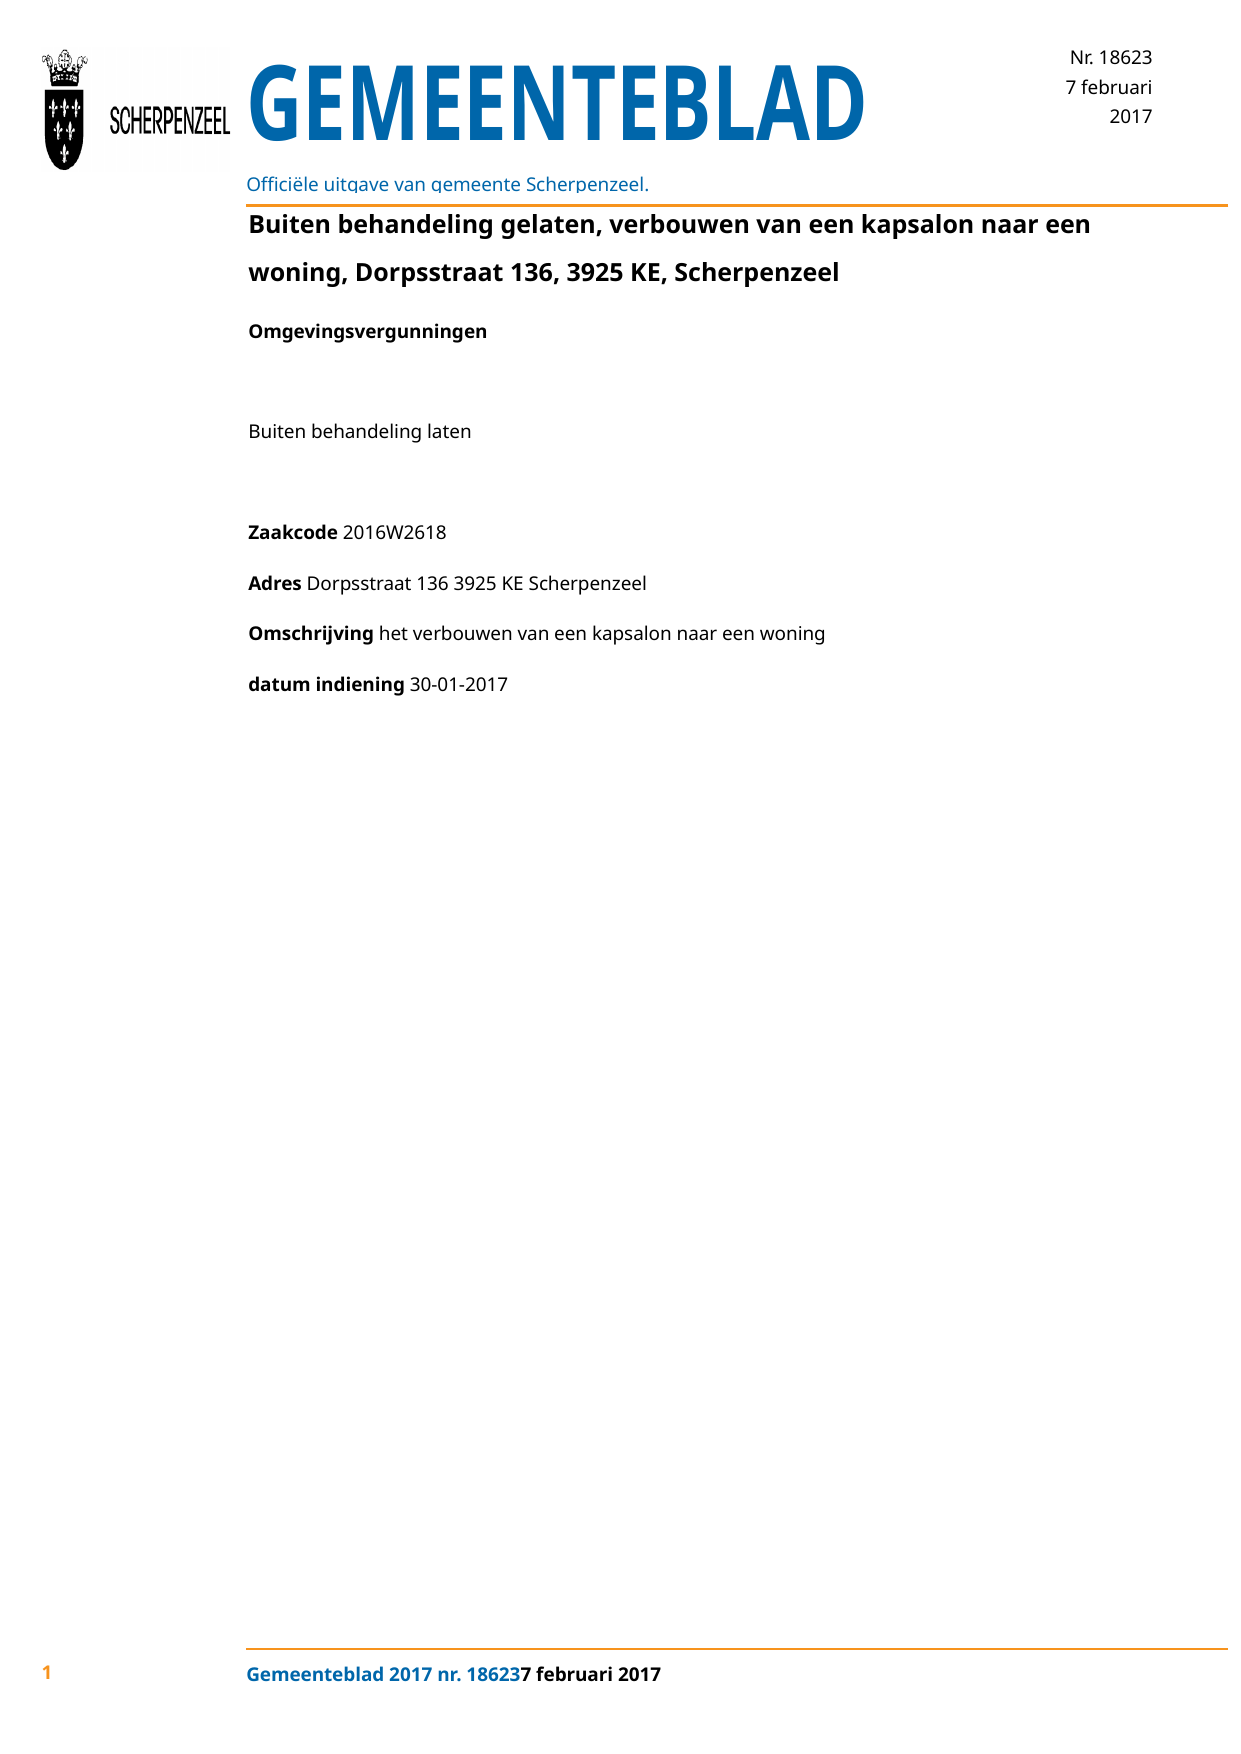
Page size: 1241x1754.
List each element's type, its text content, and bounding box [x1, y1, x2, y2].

text Omgevingsvergunningen [248, 318, 1152, 344]
picture [41, 47, 231, 172]
text Omschrijving het verbouwen van een kapsalon naar een woning [248, 620, 1152, 646]
text Buiten behandeling laten [248, 419, 1152, 444]
text datum indiening 30-01-2017 [248, 671, 1152, 697]
text Adres Dorpsstraat 136 3925 KE Scherpenzeel [248, 570, 1152, 596]
text Zaakcode 2016W2618 [248, 519, 1152, 545]
text Buiten behandeling gelaten, verbouwen van een kapsalon naar een woning, Dorpsstraat 136, 3925 KE, Scherpenzeel [248, 207, 1152, 288]
